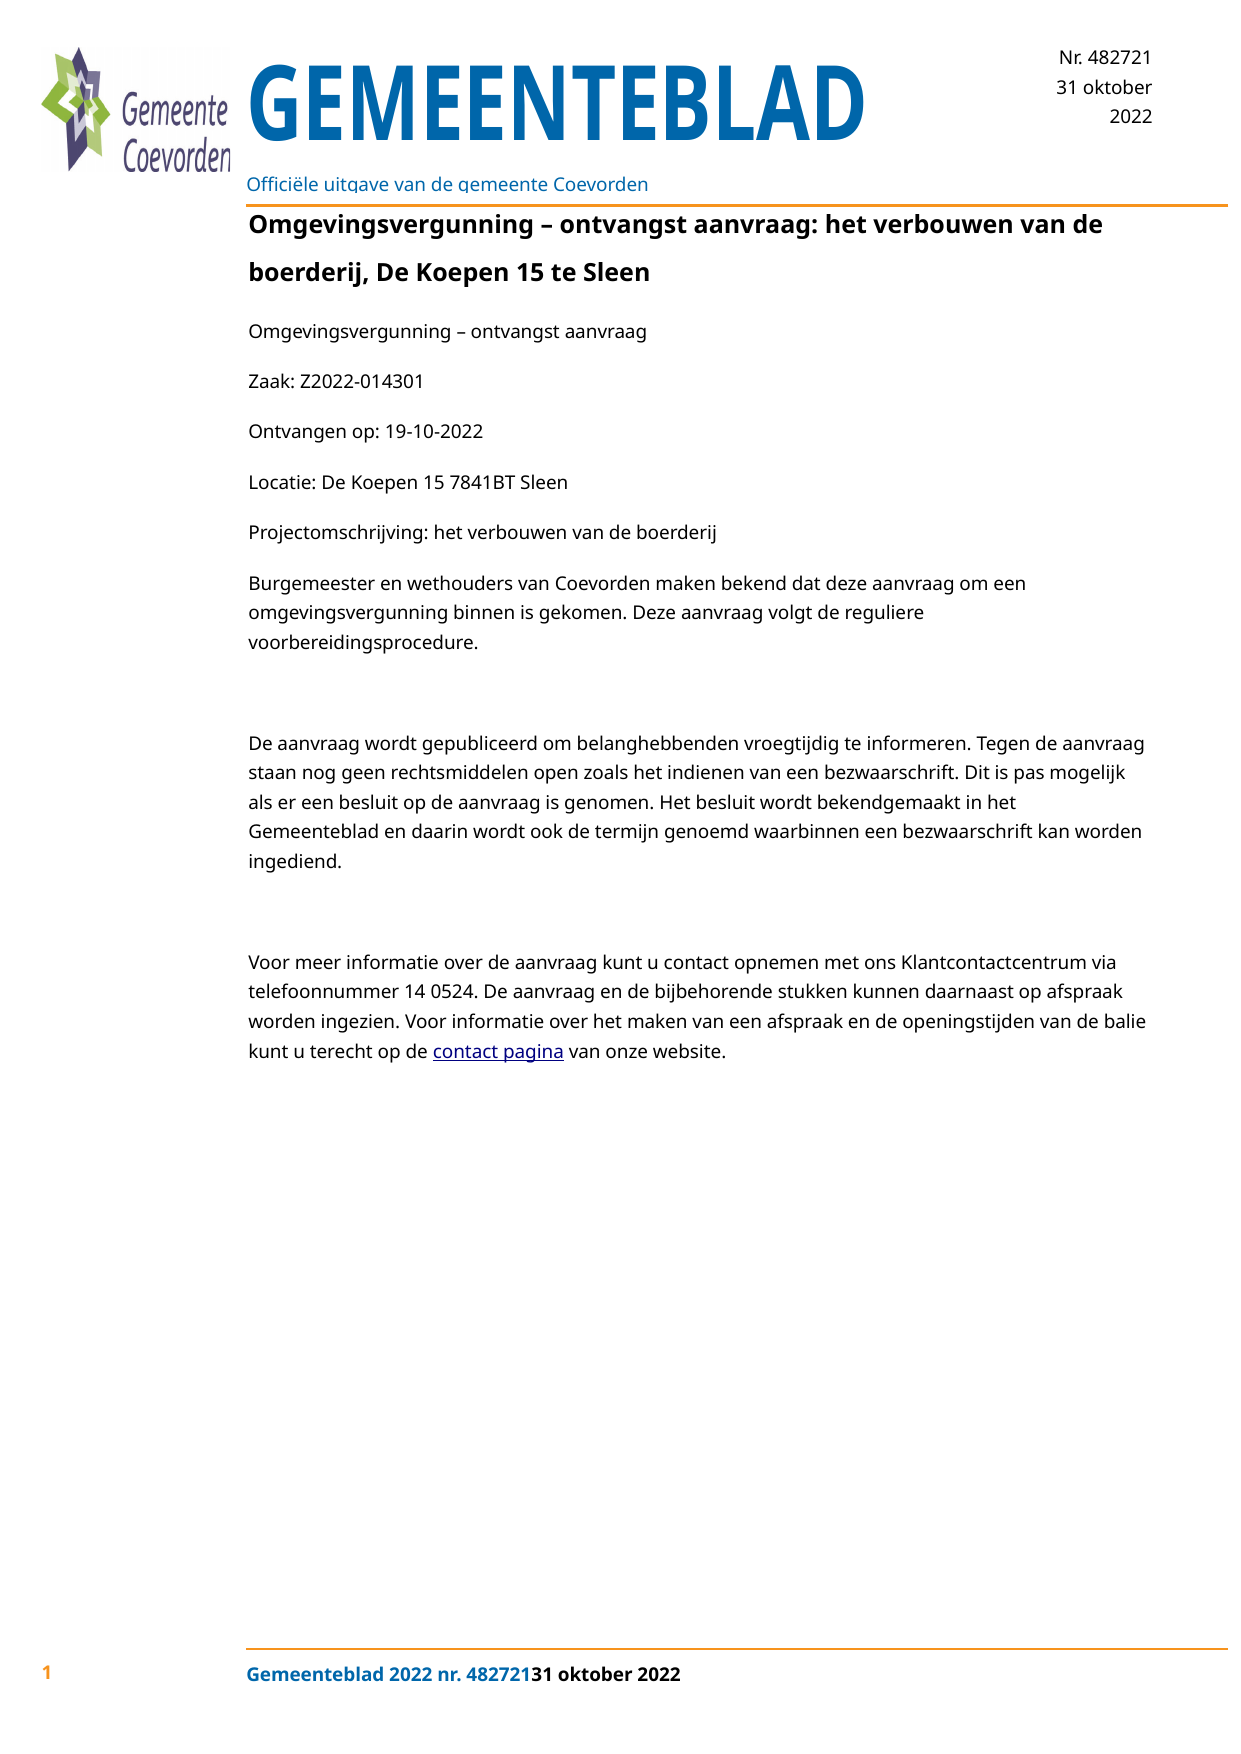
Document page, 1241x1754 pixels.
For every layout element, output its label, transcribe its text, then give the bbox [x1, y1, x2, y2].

text Burgemeester en wethouders van Coevorden maken bekend dat deze aanvraag om een omgevingsvergunning binnen is gekomen. Deze aanvraag volgt de reguliere voorbereidingsprocedure. [248, 570, 1152, 655]
text Locatie: De Koepen 15 7841BT Sleen [248, 469, 1152, 495]
text Ontvangen op: 19-10-2022 [248, 419, 1152, 444]
picture [41, 47, 231, 172]
text Projectomschrijving: het verbouwen van de boerderij [248, 519, 1152, 545]
text Omgevingsvergunning – ontvangst aanvraag [248, 318, 1152, 344]
text Omgevingsvergunning – ontvangst aanvraag: het verbouwen van de boerderij, De Koepen 15 te Sleen [248, 207, 1152, 288]
text Zaak: Z2022-014301 [248, 368, 1152, 394]
text Voor meer informatie over de aanvraag kunt u contact opnemen met ons Klantcontactcentrum via telefoonnummer 14 0524. De aanvraag en de bijbehorende stukken kunnen daarnaast op afspraak worden ingezien. Voor informatie over het maken van een afspraak en de openingstijden van de balie kunt u terecht op de contact pagina van onze website. [248, 949, 1152, 1064]
text De aanvraag wordt gepubliceerd om belanghebbenden vroegtijdig te informeren. Tegen de aanvraag staan nog geen rechtsmiddelen open zoals het indienen van een bezwaarschrift. Dit is pas mogelijk als er een besluit op de aanvraag is genomen. Het besluit wordt bekendgemaakt in het Gemeenteblad en daarin wordt ook de termijn genoemd waarbinnen een bezwaarschrift kan worden ingediend. [248, 730, 1152, 874]
